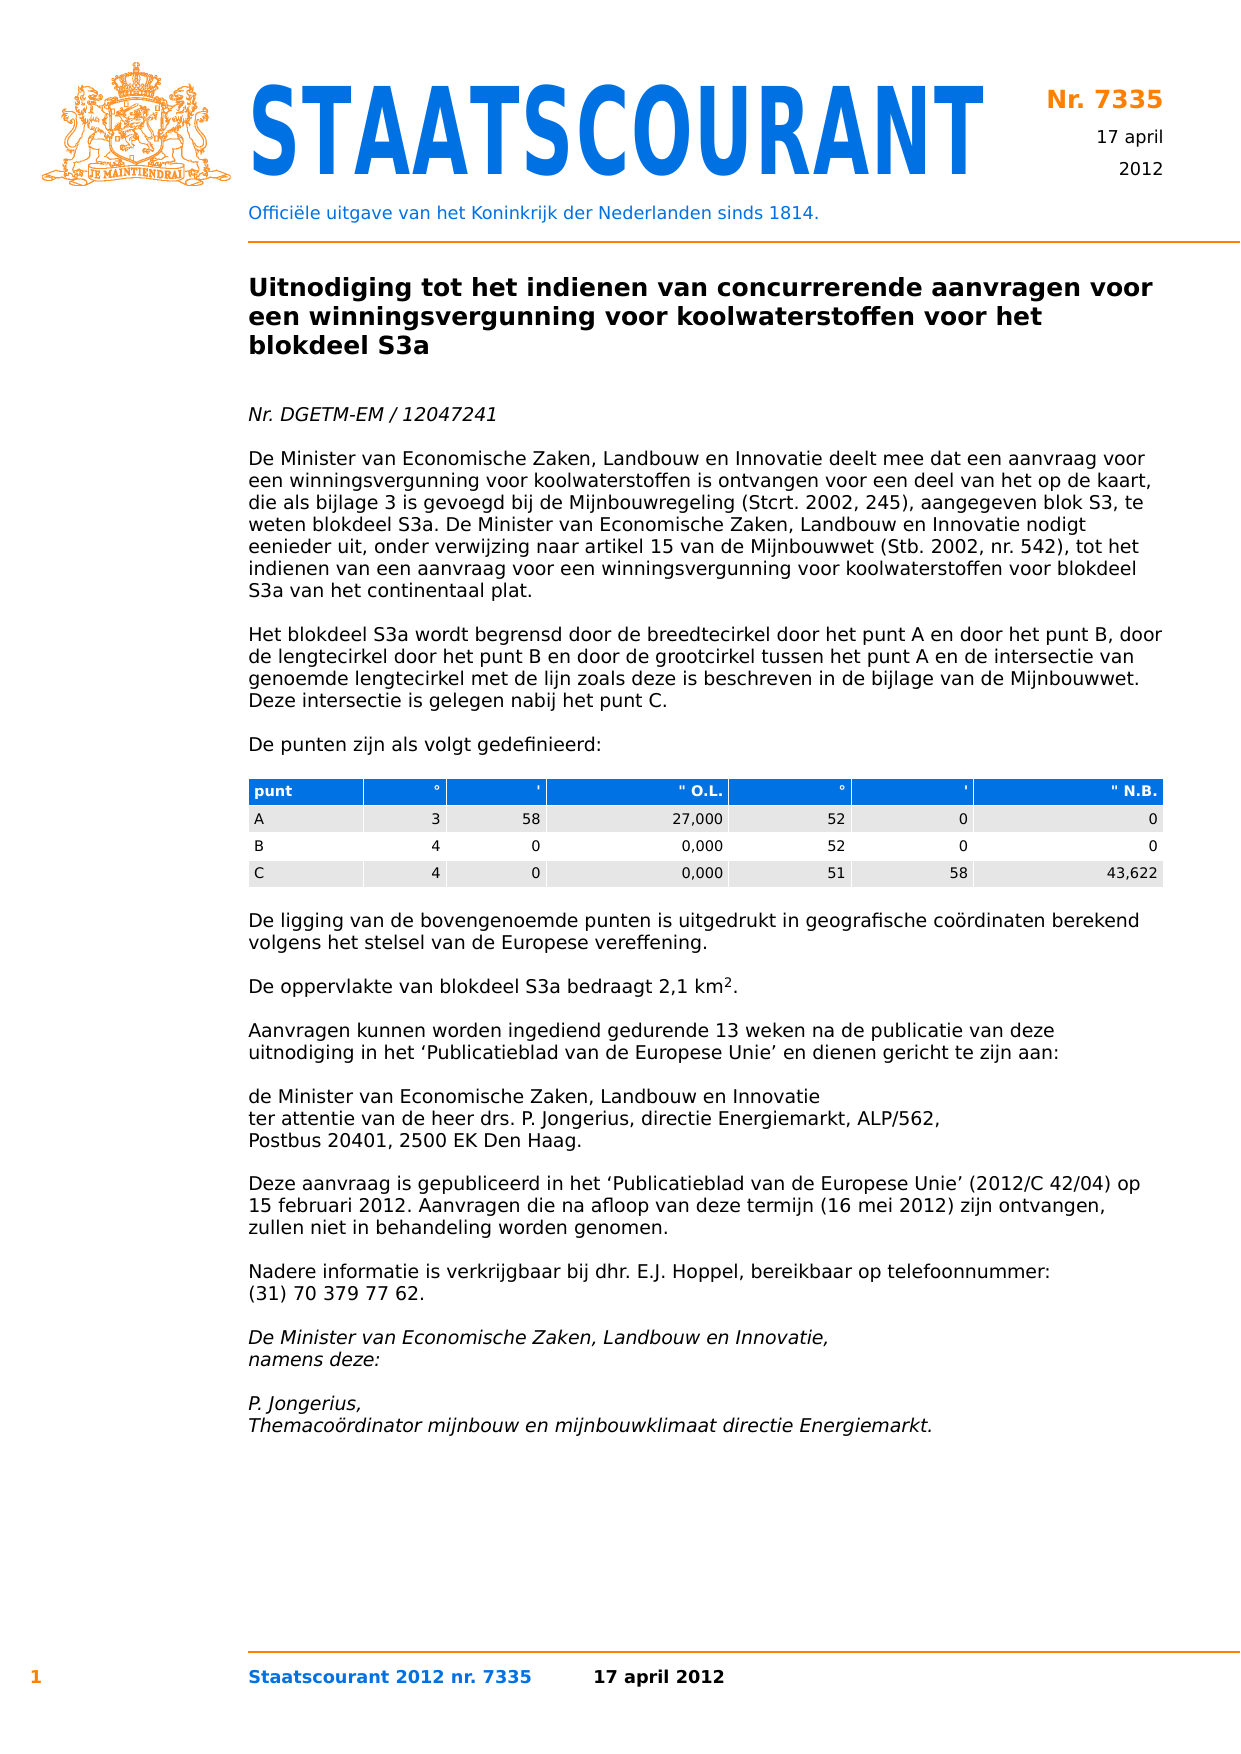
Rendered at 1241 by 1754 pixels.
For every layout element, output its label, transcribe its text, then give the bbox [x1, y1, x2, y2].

table_cell 43,622 [974, 861, 1163, 887]
table_header ° [729, 779, 851, 805]
text De Minister van Economische Zaken, Landbouw en Innovatie, namens deze: P. Jongerius, Themacoördinator mijnbouw en mijnbouwklimaat directie Energiemarkt. [248, 1327, 1163, 1437]
table_header punt [249, 779, 363, 805]
table_header ' [852, 779, 973, 805]
table_cell C [249, 861, 363, 887]
picture [41, 62, 231, 186]
table_cell 0,000 [547, 861, 728, 887]
table_cell 52 [729, 806, 851, 832]
table_cell 58 [447, 806, 546, 832]
table_header Nr. 7335 [998, 62, 1240, 121]
table_cell 58 [852, 861, 973, 887]
text De oppervlakte van blokdeel S3a bedraagt 2,1 km2. [248, 976, 1163, 998]
table_cell 51 [729, 861, 851, 887]
table_header " N.B. [974, 779, 1163, 805]
text Deze aanvraag is gepubliceerd in het ‘Publicatieblad van de Europese Unie’ (2012/C 42/04) op 15 februari 2012. Aanvragen die na afloop van deze termijn (16 mei 2012) zijn ontvangen, zullen niet in behandeling worden genomen. [248, 1173, 1163, 1239]
text De punten zijn als volgt gedefinieerd: [248, 734, 1163, 756]
table_cell 17 april [998, 121, 1240, 153]
subtitle Uitnodiging tot het indienen van concurrerende aanvragen voor een winningsvergunning voor koolwaterstoffen voor het blokdeel S3a [248, 273, 1163, 361]
table_cell 0 [852, 806, 973, 832]
table_header ' [447, 779, 546, 805]
table_cell A [249, 806, 363, 832]
text Aanvragen kunnen worden ingediend gedurende 13 weken na de publicatie van deze uitnodiging in het ‘Publicatieblad van de Europese Unie’ en dienen gericht te zijn aan: [248, 1020, 1163, 1064]
table_cell B [249, 833, 363, 860]
table_cell 0 [974, 806, 1163, 832]
table_cell 4 [364, 861, 446, 887]
text Nr. DGETM-EM / 12047241 [248, 404, 1163, 426]
table_cell 3 [364, 806, 446, 832]
table_cell 4 [364, 833, 446, 860]
table_header STAATSCOURANT [248, 62, 998, 203]
table_header " O.L. [547, 779, 728, 805]
text ter attentie van de heer drs. P. Jongerius, directie Energiemarkt, ALP/562, [248, 1107, 1163, 1129]
text Het blokdeel S3a wordt begrensd door de breedtecirkel door het punt A en door het punt B, door de lengtecirkel door het punt B en door de grootcirkel tussen het punt A en de intersectie van genoemde lengtecirkel met de lijn zoals deze is beschreven in de bijlage van de Mijnbouwwet. Deze intersectie is gelegen nabij het punt C. [248, 624, 1163, 712]
table_header ° [364, 779, 446, 805]
table_cell 27,000 [547, 806, 728, 832]
table_cell 2012 [998, 153, 1240, 203]
text Postbus 20401, 2500 EK Den Haag. [248, 1129, 1163, 1151]
table_header [25, 62, 248, 241]
text Nadere informatie is verkrijgbaar bij dhr. E.J. Hoppel, bereikbaar op telefoonnummer: (31) 70 379 77 62. [248, 1261, 1163, 1305]
table_cell Officiële uitgave van het Koninkrijk der Nederlanden sinds 1814. [248, 203, 1240, 241]
text De Minister van Economische Zaken, Landbouw en Innovatie deelt mee dat een aanvraag voor een winningsvergunning voor koolwaterstoffen is ontvangen voor een deel van het op de kaart, die als bijlage 3 is gevoegd bij de Mijnbouwregeling (Stcrt. 2002, 245), aangegeven blok S3, te weten blokdeel S3a. De Minister van Economische Zaken, Landbouw en Innovatie nodigt eenieder uit, onder verwijzing naar artikel 15 van de Mijnbouwwet (Stb. 2002, nr. 542), tot het indienen van een aanvraag voor een winningsvergunning voor koolwaterstoffen voor blokdeel S3a van het continentaal plat. [248, 448, 1163, 602]
table_cell 0 [852, 833, 973, 860]
table_cell 52 [729, 833, 851, 860]
table_cell 0 [974, 833, 1163, 860]
text de Minister van Economische Zaken, Landbouw en Innovatie [248, 1086, 1163, 1107]
table_cell 0,000 [547, 833, 728, 860]
table_cell 0 [447, 833, 546, 860]
table_cell 0 [447, 861, 546, 887]
text De ligging van de bovengenoemde punten is uitgedrukt in geografische coördinaten berekend volgens het stelsel van de Europese vereffening. [248, 910, 1163, 954]
